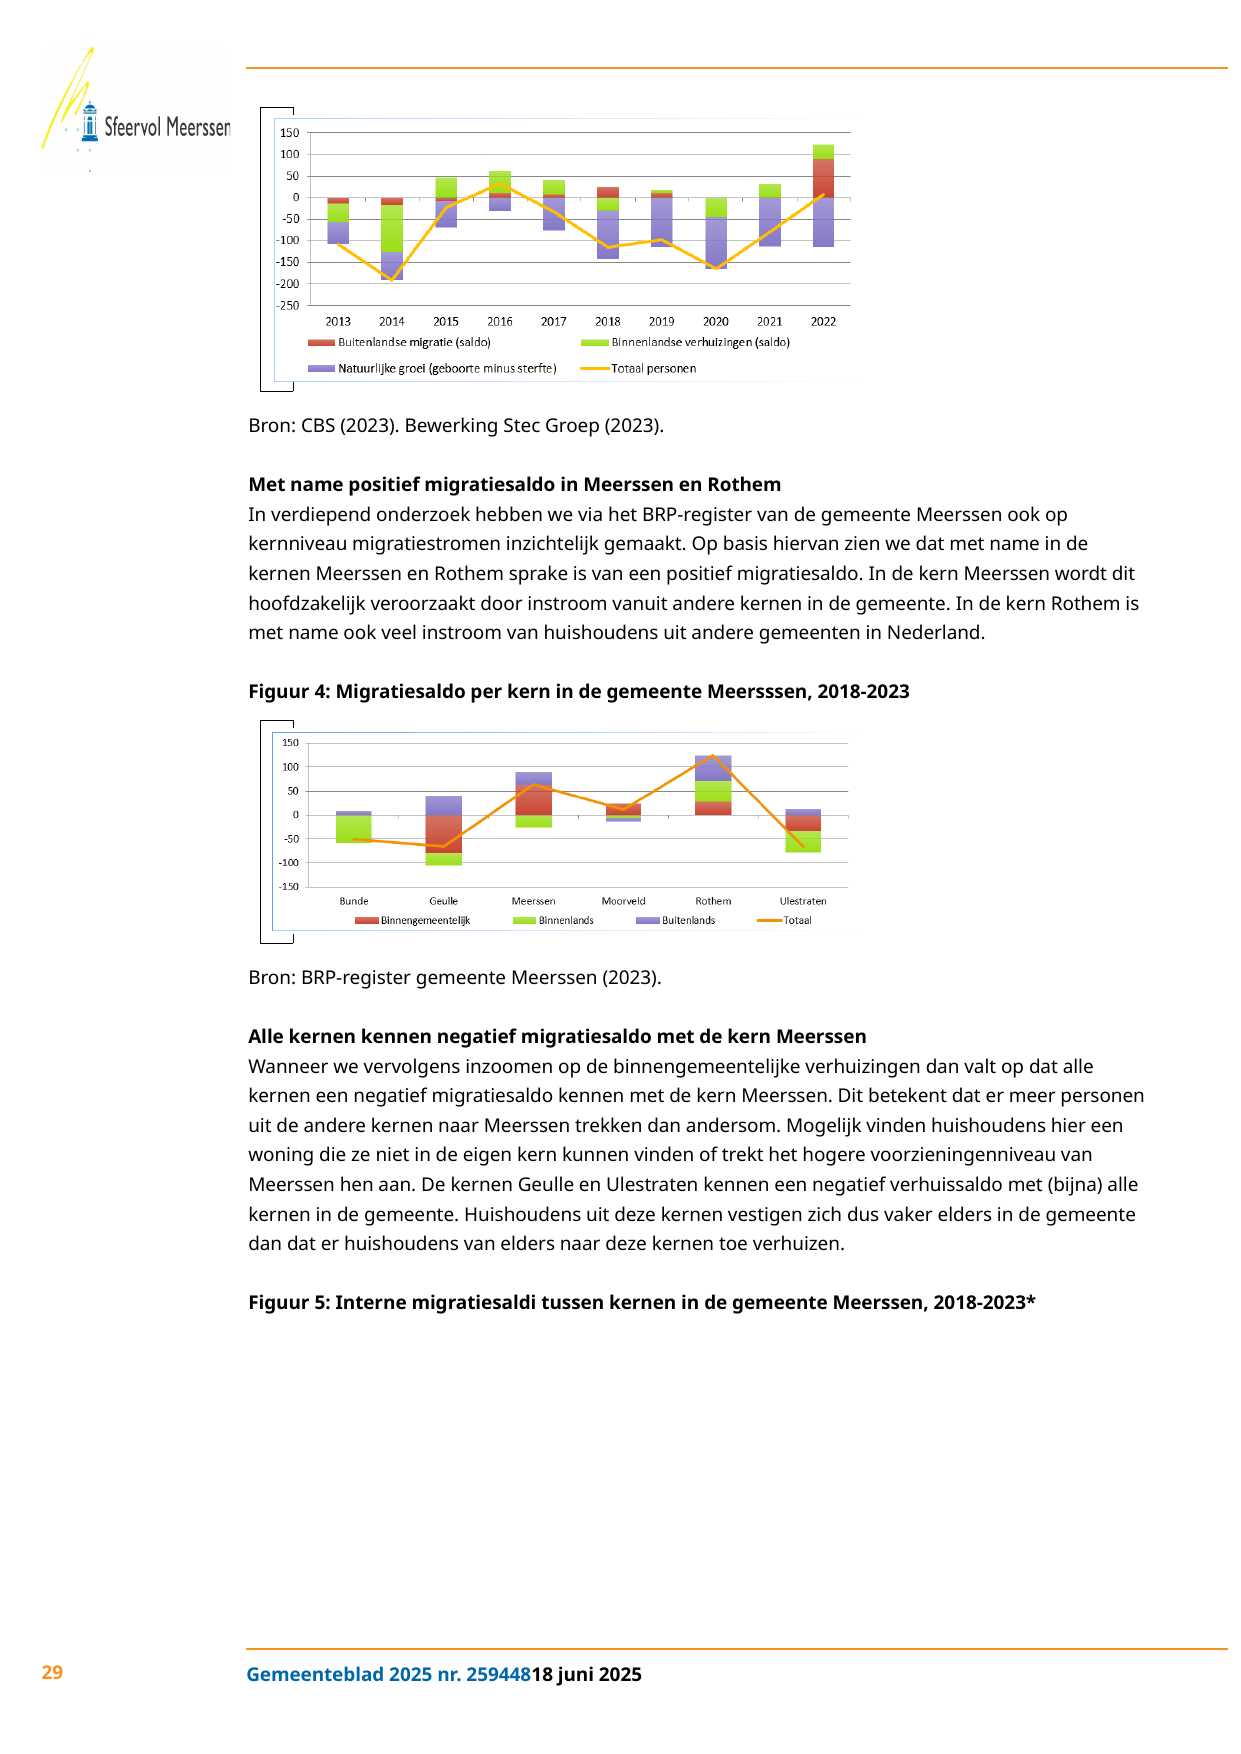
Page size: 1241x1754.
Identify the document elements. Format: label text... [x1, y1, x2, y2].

picture [268, 728, 860, 934]
text Alle kernen kennen negatief migratiesaldo met de kern Meerssen [248, 1023, 1152, 1049]
text Wanneer we vervolgens inzoomen op de binnengemeentelijke verhuizingen dan valt op dat alle kernen een negatief migratiesaldo kennen met de kern Meerssen. Dit betekent dat er meer personen uit de andere kernen naar Meerssen trekken dan andersom. Mogelijk vinden huishoudens hier een woning die ze niet in de eigen kern kunnen vinden of trekt het hogere voorzieningenniveau van Meerssen hen aan. De kernen Geulle en Ulestraten kennen een negatief verhuissaldo met (bijna) alle kernen in de gemeente. Huishoudens uit deze kernen vestigen zich dus vaker elders in de gemeente dan dat er huishoudens van elders naar deze kernen toe verhuizen. [248, 1053, 1152, 1256]
text Bron: CBS (2023). Bewerking Stec Groep (2023). [248, 412, 1152, 438]
picture [41, 47, 231, 172]
text Met name positief migratiesaldo in Meerssen en Rothem [248, 471, 1152, 497]
picture [268, 115, 860, 382]
text Bron: BRP-register gemeente Meerssen (2023). [248, 964, 1152, 990]
text In verdiepend onderzoek hebben we via het BRP-register van de gemeente Meerssen ook op kernniveau migratiestromen inzichtelijk gemaakt. Op basis hiervan zien we dat met name in de kernen Meerssen en Rothem sprake is van een positief migratiesaldo. In de kern Meerssen wordt dit hoofdzakelijk veroorzaakt door instroom vanuit andere kernen in de gemeente. In de kern Rothem is met name ook veel instroom van huishoudens uit andere gemeenten in Nederland. [248, 501, 1152, 645]
text Figuur 5: Interne migratiesaldi tussen kernen in de gemeente Meerssen, 2018-2023* [248, 1289, 1152, 1315]
text Figuur 4: Migratiesaldo per kern in de gemeente Meersssen, 2018-2023 [248, 678, 1152, 704]
